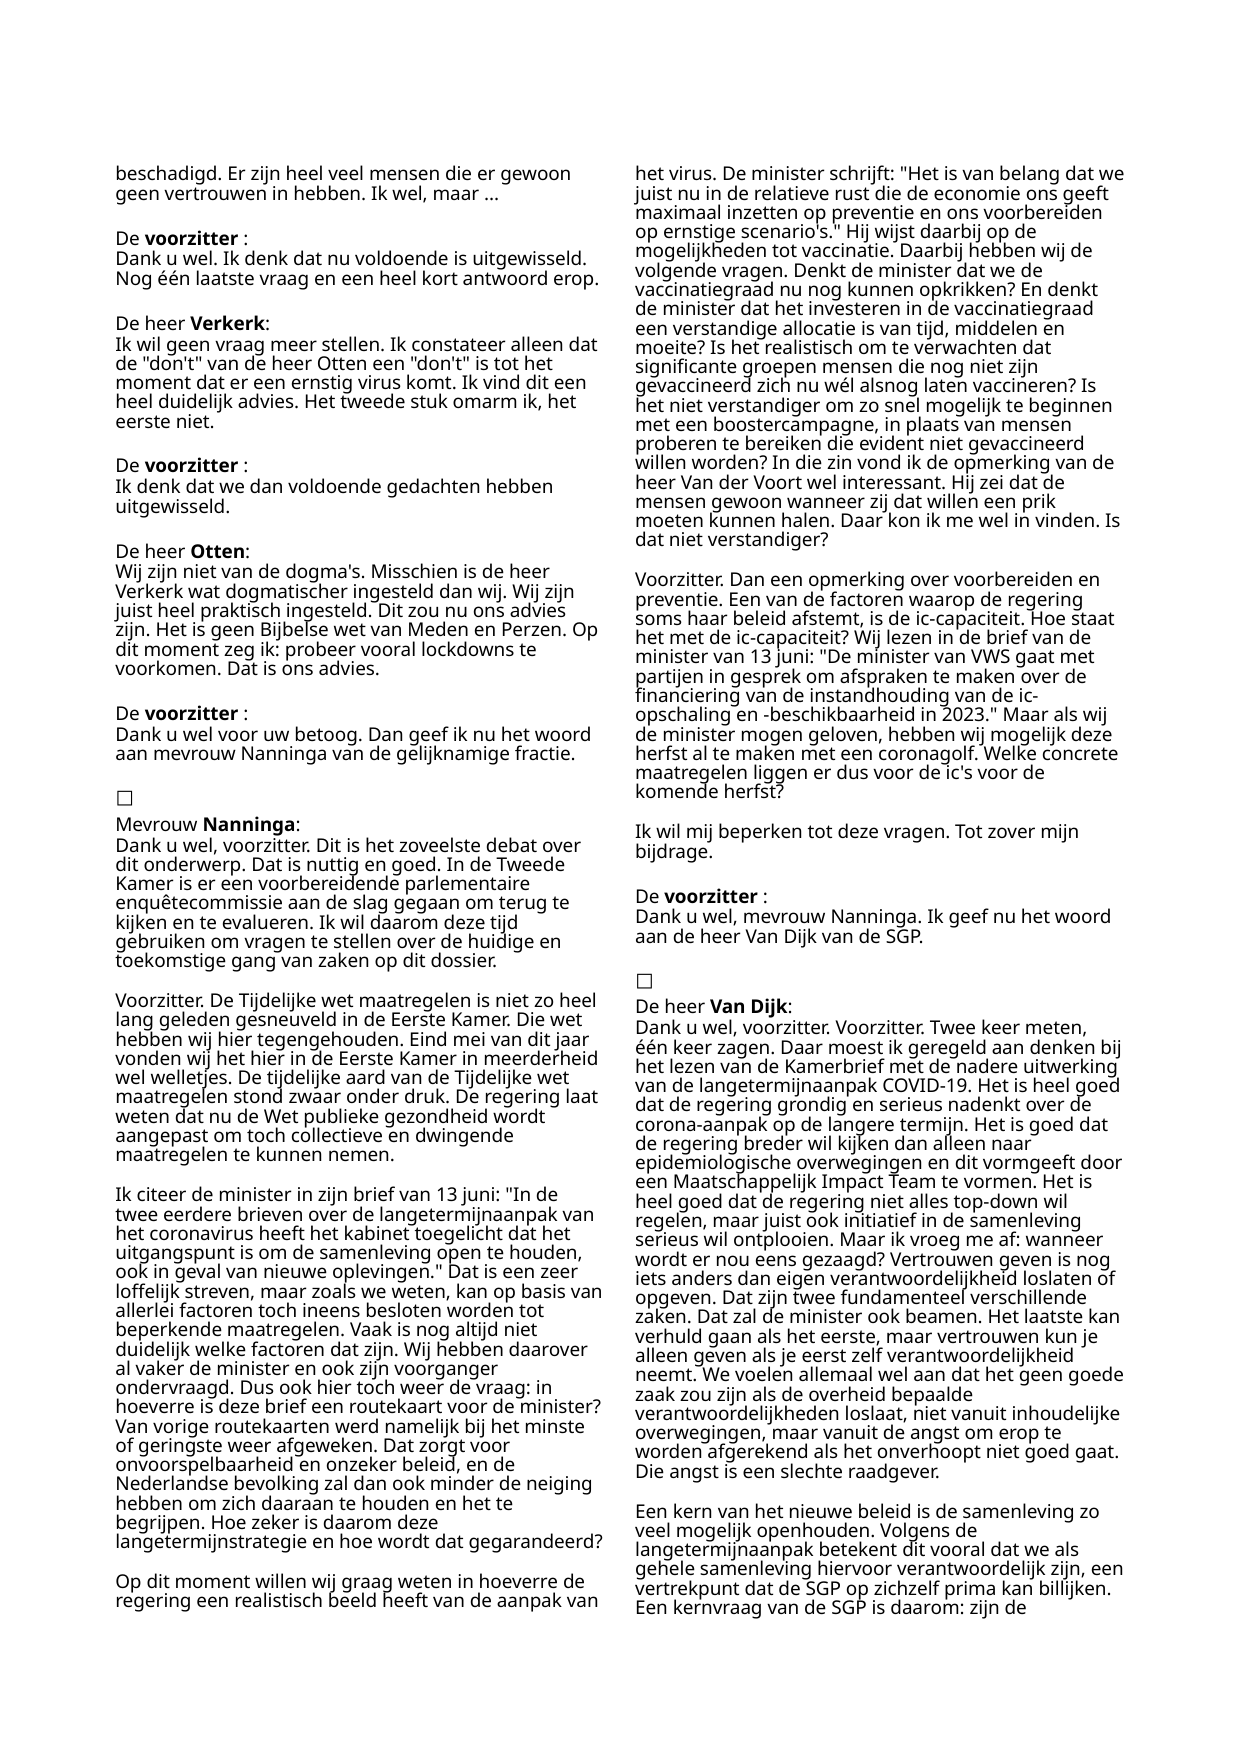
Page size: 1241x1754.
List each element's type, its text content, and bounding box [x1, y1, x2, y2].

text Voorzitter. De Tijdelijke wet maatregelen is niet zo heel lang geleden gesneuveld in de Eerste Kamer. Die wet hebben wij hier tegengehouden. Eind mei van dit jaar vonden wij het hier in de Eerste Kamer in meerderheid wel welletjes. De tijdelijke aard van de Tijdelijke wet maatregelen stond zwaar onder druk. De regering laat weten dat nu de Wet publieke gezondheid wordt aangepast om toch collectieve en dwingende maatregelen te kunnen nemen. [115, 992, 605, 1166]
text ⬜ [635, 968, 1125, 994]
text Dank u wel, mevrouw Nanninga. Ik geef nu het woord aan de heer Van Dijk van de SGP. [635, 908, 1125, 947]
text De voorzitter : [635, 883, 1125, 908]
text Ik denk dat we dan voldoende gedachten hebben uitgewisseld. [115, 478, 605, 517]
text Ik citeer de minister in zijn brief van 13 juni: "In de twee eerdere brieven over de langetermijnaanpak van het coronavirus heeft het kabinet toegelicht dat het uitgangspunt is om de samenleving open te houden, ook in geval van nieuwe oplevingen." Dat is een zeer loffelijk streven, maar zoals we weten, kan op basis van allerlei factoren toch ineens besloten worden tot beperkende maatregelen. Vaak is nog altijd niet duidelijk welke factoren dat zijn. Wij hebben daarover al vaker de minister en ook zijn voorganger ondervraagd. Dus ook hier toch weer de vraag: in hoeverre is deze brief een routekaart voor de minister? Van vorige routekaarten werd namelijk bij het minste of geringste weer afgeweken. Dat zorgt voor onvoorspelbaarheid en onzeker beleid, en de Nederlandse bevolking zal dan ook minder de neiging hebben om zich daaraan te houden en het te begrijpen. Hoe zeker is daarom deze langetermijnstrategie en hoe wordt dat gegarandeerd? [115, 1186, 605, 1552]
text Voorzitter. Dan een opmerking over voorbereiden en preventie. Een van de factoren waarop de regering soms haar beleid afstemt, is de ic-capaciteit. Hoe staat het met de ic-capaciteit? Wij lezen in de brief van de minister van 13 juni: "De minister van VWS gaat met partijen in gesprek om afspraken te maken over de financiering van de instandhouding van de ic-opschaling en -beschikbaarheid in 2023." Maar als wij de minister mogen geloven, hebben wij mogelijk deze herfst al te maken met een coronagolf. Welke concrete maatregelen liggen er dus voor de ic's voor de komende herfst? [635, 571, 1125, 803]
text De voorzitter : [115, 453, 605, 478]
text beschadigd. Er zijn heel veel mensen die er gewoon geen vertrouwen in hebben. Ik wel, maar ... [115, 165, 605, 204]
text Mevrouw Nanninga: [115, 811, 605, 837]
text Ik wil geen vraag meer stellen. Ik constateer alleen dat de "don't" van de heer Otten een "don't" is tot het moment dat er een ernstig virus komt. Ik vind dit een heel duidelijk advies. Het tweede stuk omarm ik, het eerste niet. [115, 336, 605, 432]
text De voorzitter : [115, 225, 605, 250]
text Ik wil mij beperken tot deze vragen. Tot zover mijn bijdrage. [635, 823, 1125, 862]
text Een kern van het nieuwe beleid is de samenleving zo veel mogelijk openhouden. Volgens de langetermijnaanpak betekent dit vooral dat we als gehele samenleving hiervoor verantwoordelijk zijn, een vertrekpunt dat de SGP op zichzelf prima kan billijken. Een kernvraag van de SGP is daarom: zijn de [635, 1503, 1125, 1618]
text Dank u wel. Ik denk dat nu voldoende is uitgewisseld. Nog één laatste vraag en een heel kort antwoord erop. [115, 250, 605, 289]
text Wij zijn niet van de dogma's. Misschien is de heer Verkerk wat dogmatischer ingesteld dan wij. Wij zijn juist heel praktisch ingesteld. Dit zou nu ons advies zijn. Het is geen Bijbelse wet van Meden en Perzen. Op dit moment zeg ik: probeer vooral lockdowns te voorkomen. Dat is ons advies. [115, 563, 605, 679]
text Dank u wel, voorzitter. Voorzitter. Twee keer meten, één keer zagen. Daar moest ik geregeld aan denken bij het lezen van de Kamerbrief met de nadere uitwerking van de langetermijnaanpak COVID-19. Het is heel goed dat de regering grondig en serieus nadenkt over de corona-aanpak op de langere termijn. Het is goed dat de regering breder wil kijken dan alleen naar epidemiologische overwegingen en dit vormgeeft door een Maatschappelijk Impact Team te vormen. Het is heel goed dat de regering niet alles top-down wil regelen, maar juist ook initiatief in de samenleving serieus wil ontplooien. Maar ik vroeg me af: wanneer wordt er nou eens gezaagd? Vertrouwen geven is nog iets anders dan eigen verantwoordelijkheid loslaten of opgeven. Dat zijn twee fundamenteel verschillende zaken. Dat zal de minister ook beamen. Het laatste kan verhuld gaan als het eerste, maar vertrouwen kun je alleen geven als je eerst zelf verantwoordelijkheid neemt. We voelen allemaal wel aan dat het geen goede zaak zou zijn als de overheid bepaalde verantwoordelijkheden loslaat, niet vanuit inhoudelijke overwegingen, maar vanuit de angst om erop te worden afgerekend als het onverhoopt niet goed gaat. Die angst is een slechte raadgever. [635, 1019, 1125, 1482]
text ⬜ [115, 785, 605, 811]
text De heer Van Dijk: [635, 994, 1125, 1019]
text Op dit moment willen wij graag weten in hoeverre de regering een realistisch beeld heeft van de aanpak van [115, 1573, 605, 1612]
text De voorzitter : [115, 700, 605, 726]
text De heer Otten: [115, 538, 605, 563]
text het virus. De minister schrijft: "Het is van belang dat we juist nu in de relatieve rust die de economie ons geeft maximaal inzetten op preventie en ons voorbereiden op ernstige scenario's." Hij wijst daarbij op de mogelijkheden tot vaccinatie. Daarbij hebben wij de volgende vragen. Denkt de minister dat we de vaccinatiegraad nu nog kunnen opkrikken? En denkt de minister dat het investeren in de vaccinatiegraad een verstandige allocatie is van tijd, middelen en moeite? Is het realistisch om te verwachten dat significante groepen mensen die nog niet zijn gevaccineerd zich nu wél alsnog laten vaccineren? Is het niet verstandiger om zo snel mogelijk te beginnen met een boostercampagne, in plaats van mensen proberen te bereiken die evident niet gevaccineerd willen worden? In die zin vond ik de opmerking van de heer Van der Voort wel interessant. Hij zei dat de mensen gewoon wanneer zij dat willen een prik moeten kunnen halen. Daar kon ik me wel in vinden. Is dat niet verstandiger? [635, 165, 1125, 551]
text Dank u wel, voorzitter. Dit is het zoveelste debat over dit onderwerp. Dat is nuttig en goed. In de Tweede Kamer is er een voorbereidende parlementaire enquêtecommissie aan de slag gegaan om terug te kijken en te evalueren. Ik wil daarom deze tijd gebruiken om vragen te stellen over de huidige en toekomstige gang van zaken op dit dossier. [115, 837, 605, 971]
text De heer Verkerk: [115, 310, 605, 336]
text Dank u wel voor uw betoog. Dan geef ik nu het woord aan mevrouw Nanninga van de gelijknamige fractie. [115, 726, 605, 764]
